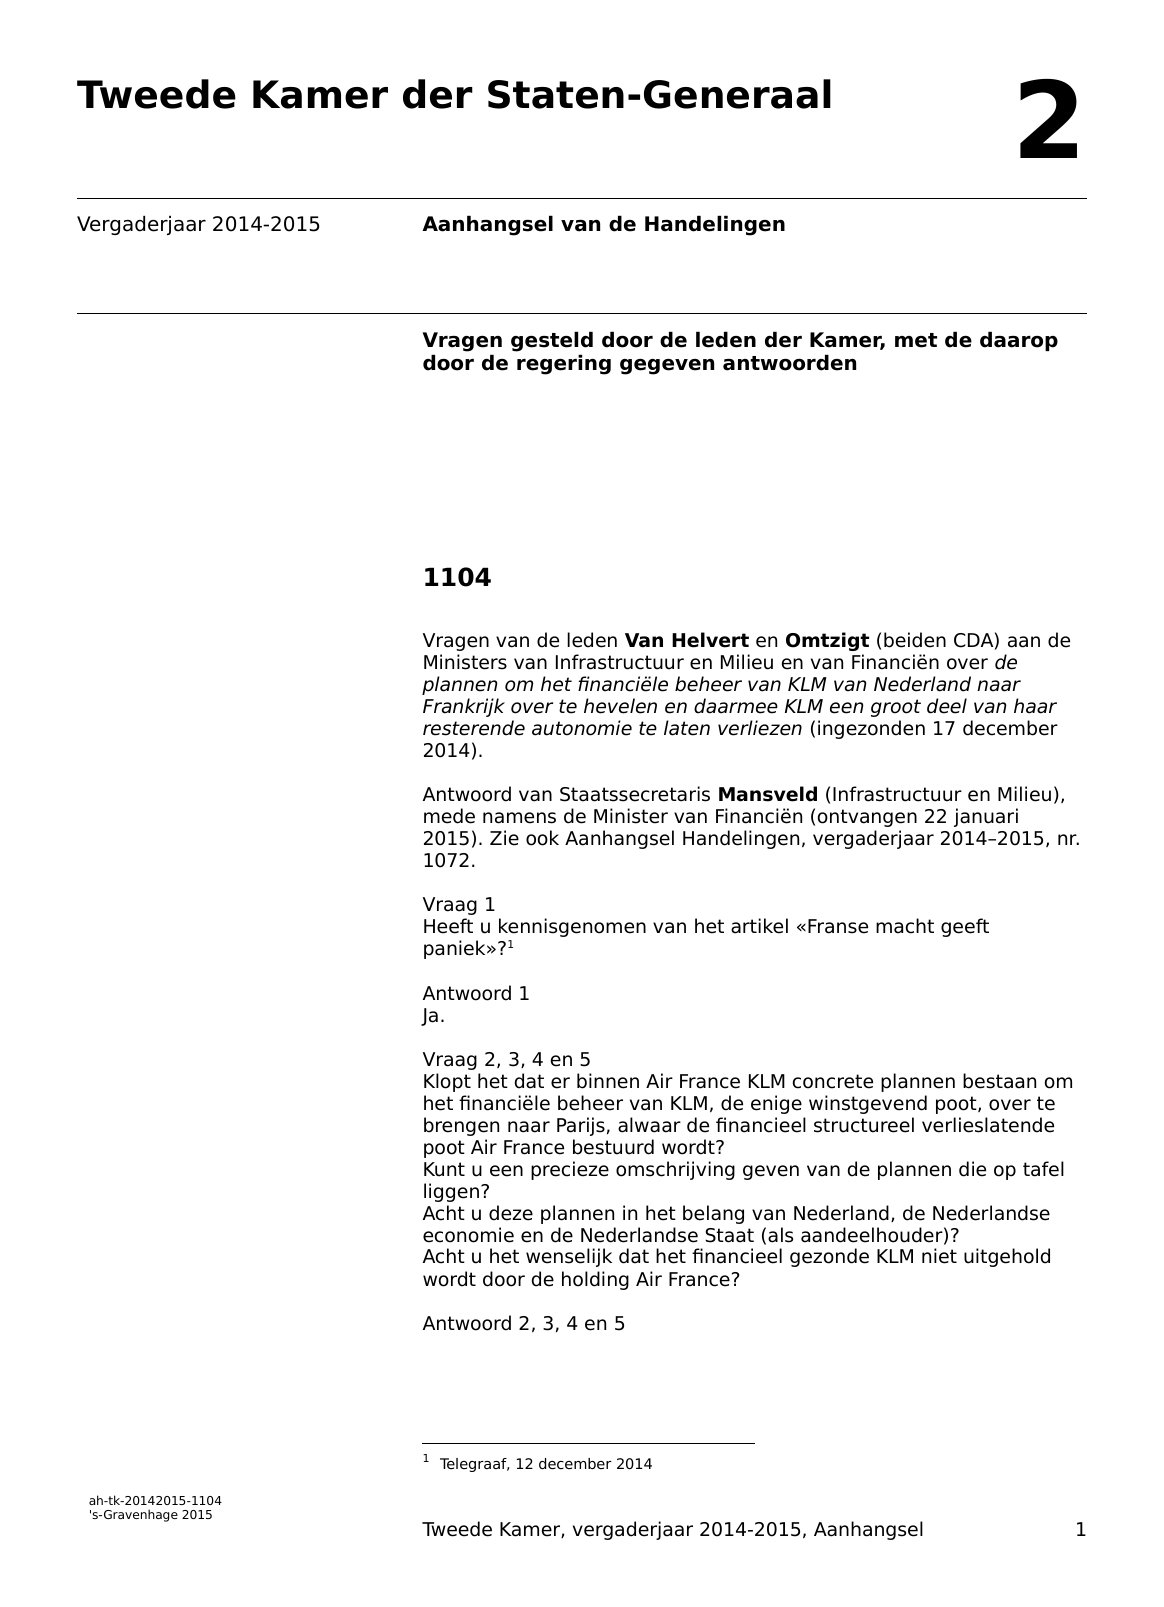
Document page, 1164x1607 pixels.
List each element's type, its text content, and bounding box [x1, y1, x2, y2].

text Antwoord van Staatssecretaris Mansveld (Infrastructuur en Milieu), mede namens de Minister van Financiën (ontvangen 22 januari 2015). Zie ook Aanhangsel Handelingen, vergaderjaar 2014–2015, nr. 1072. [422, 784, 1087, 872]
text Heeft u kennisgenomen van het artikel «Franse macht geeft paniek»? [422, 916, 1087, 960]
table_cell [77, 314, 422, 375]
text Antwoord 1 [422, 982, 1087, 1004]
text Vragen van de leden Van Helvert en Omtzigt (beiden CDA) aan de Ministers van Infrastructuur en Milieu en van Financiën over de plannen om het financiële beheer van KLM van Nederland naar Frankrijk over te hevelen en daarmee KLM een groot deel van haar resterende autonomie te laten verliezen (ingezonden 17 december 2014). [422, 630, 1087, 762]
text Vraag 2, 3, 4 en 5 [422, 1049, 1087, 1071]
table_cell Vergaderjaar 2014-2015 [77, 199, 422, 313]
text Antwoord 2, 3, 4 en 5 [422, 1313, 1087, 1334]
text Vraag 1 [422, 894, 1087, 916]
table_header 2 [886, 59, 1087, 198]
text Klopt het dat er binnen Air France KLM concrete plannen bestaan om het financiële beheer van KLM, de enige winstgevend poot, over te brengen naar Parijs, alwaar de financieel structureel verlieslatende poot Air France bestuurd wordt? [422, 1071, 1087, 1158]
text 's-Gravenhage 2015 [88, 1508, 323, 1522]
text Telegraaf, 12 december 2014 [422, 1452, 1087, 1474]
text ah-tk-20142015-1104 [88, 1494, 323, 1508]
text Ja. [422, 1004, 1087, 1026]
text Acht u het wenselijk dat het financieel gezonde KLM niet uitgehold wordt door de holding Air France? [422, 1246, 1087, 1290]
text Kunt u een precieze omschrijving geven van de plannen die op tafel liggen? [422, 1158, 1087, 1202]
table_header Tweede Kamer der Staten-Generaal [77, 59, 886, 198]
table_cell Vragen gesteld door de leden der Kamer, met de daarop door de regering gegeven antwoorden [422, 314, 1087, 375]
text 1104 [422, 563, 1087, 592]
table_cell Aanhangsel van de Handelingen [422, 199, 1087, 313]
text Acht u deze plannen in het belang van Nederland, de Nederlandse economie en de Nederlandse Staat (als aandeelhouder)? [422, 1202, 1087, 1246]
